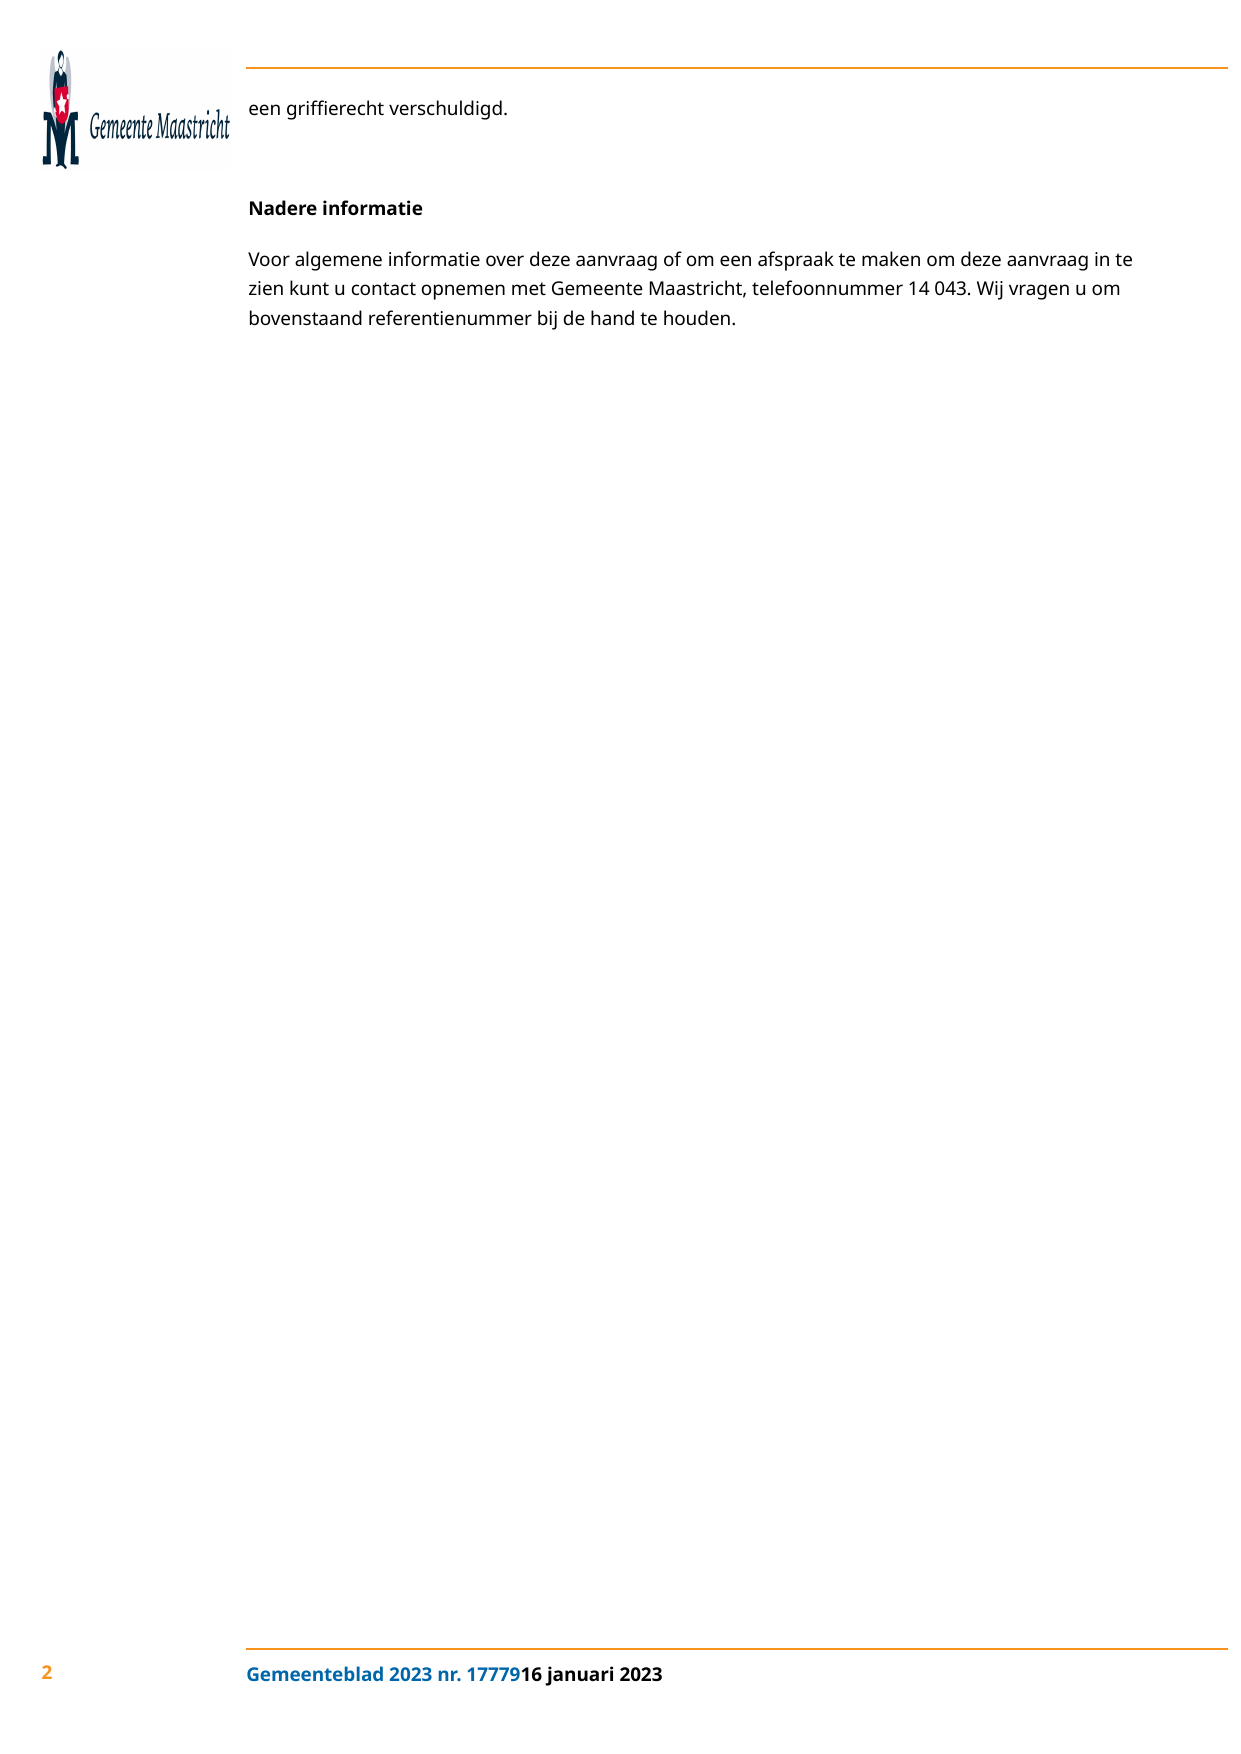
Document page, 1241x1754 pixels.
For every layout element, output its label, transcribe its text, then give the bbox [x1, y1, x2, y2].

picture [41, 47, 231, 172]
text Nadere informatie [248, 196, 1152, 221]
text een griffierecht verschuldigd. [248, 95, 1152, 121]
text Voor algemene informatie over deze aanvraag of om een afspraak te maken om deze aanvraag in te zien kunt u contact opnemen met Gemeente Maastricht, telefoonnummer 14 043. Wij vragen u om bovenstaand referentienummer bij de hand te houden. [248, 246, 1152, 331]
